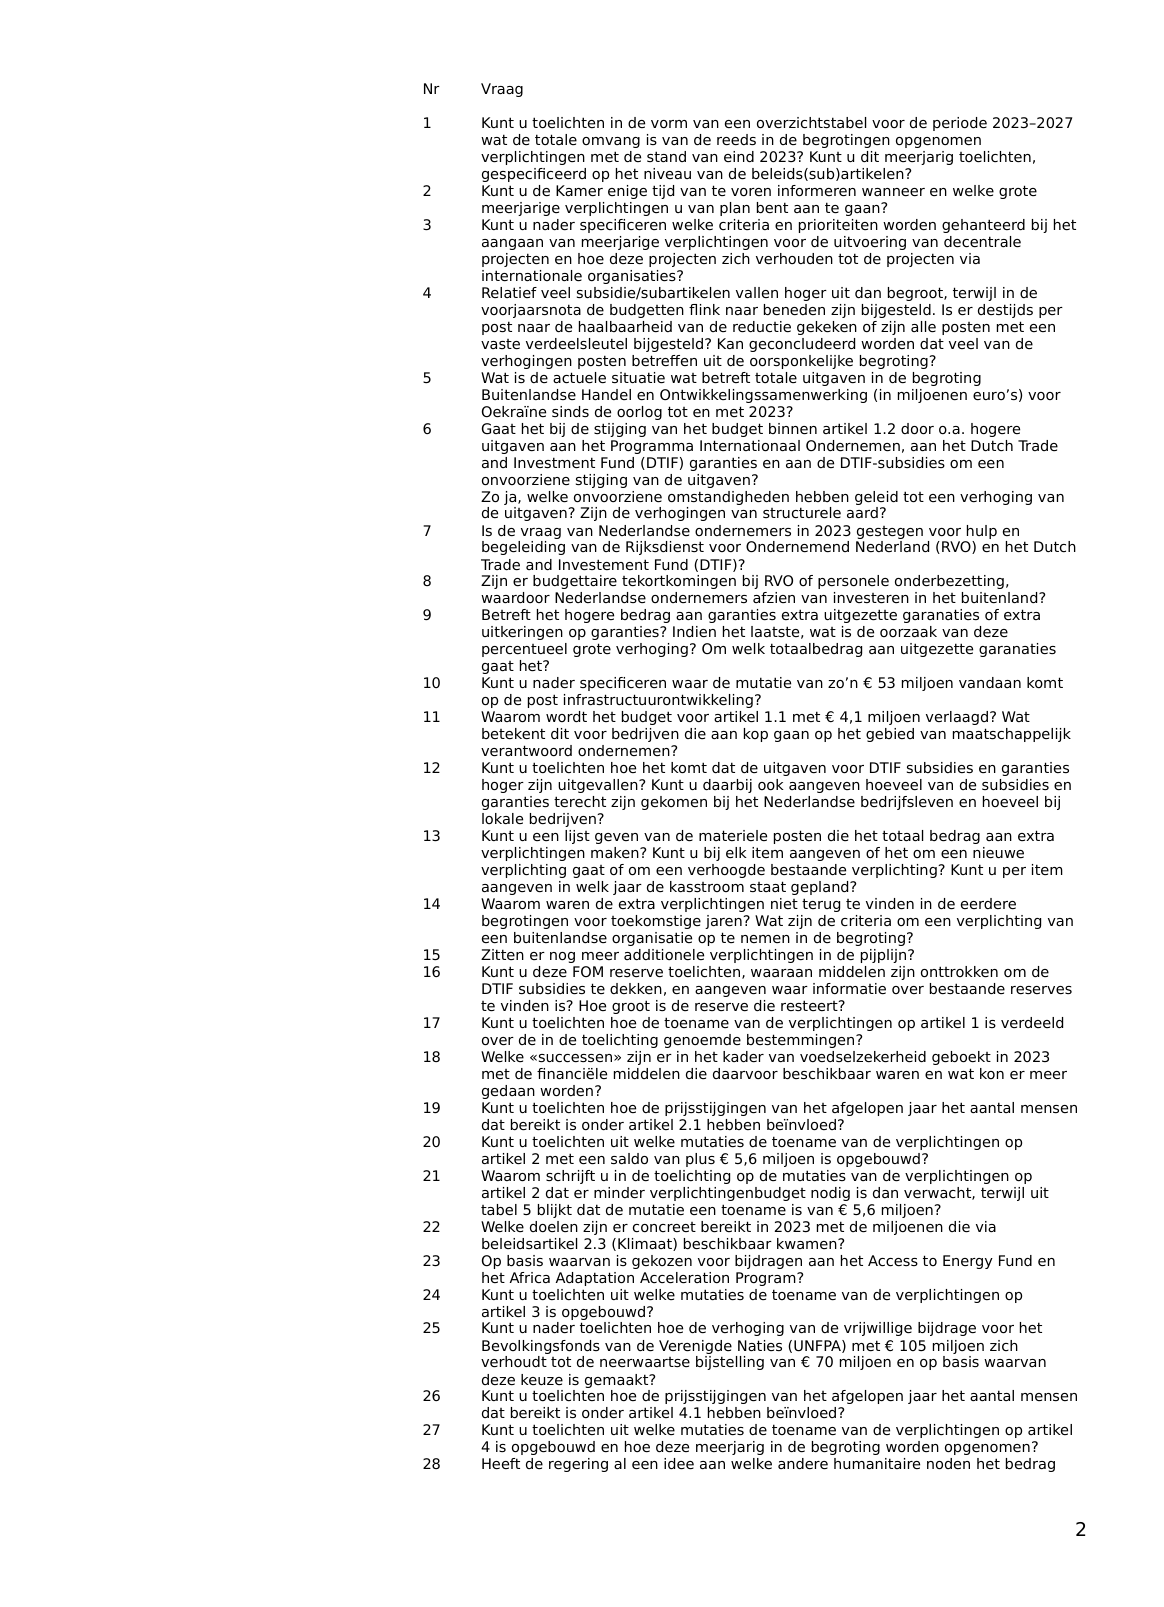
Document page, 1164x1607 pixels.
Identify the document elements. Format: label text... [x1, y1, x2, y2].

table_cell Kunt u toelichten hoe de prijsstijgingen van het afgelopen jaar het aantal mensen dat bereikt is onder artikel 2.1 hebben beïnvloed? [475, 1100, 1087, 1134]
table_cell Betreft het hogere bedrag aan garanties extra uitgezette garanaties of extra uitkeringen op garanties? Indien het laatste, wat is de oorzaak van deze percentueel grote verhoging? Om welk totaalbedrag aan uitgezette garanaties gaat het? [475, 607, 1087, 675]
table_cell Kunt u nader specificeren waar de mutatie van zo’n € 53 miljoen vandaan komt op de post infrastructuurontwikkeling? [475, 675, 1087, 709]
table_cell Kunt u toelichten in de vorm van een overzichtstabel voor de periode 2023–2027 wat de totale omvang is van de reeds in de begrotingen opgenomen verplichtingen met de stand van eind 2023? Kunt u dit meerjarig toelichten, gespecificeerd op het niveau van de beleids(sub)artikelen? [475, 115, 1087, 183]
table_cell 12 [422, 760, 475, 828]
table_cell Kunt u de Kamer enige tijd van te voren informeren wanneer en welke grote meerjarige verplichtingen u van plan bent aan te gaan? [475, 183, 1087, 217]
table_cell 7 [422, 523, 475, 573]
table_cell Op basis waarvan is gekozen voor bijdragen aan het Access to Energy Fund en het Africa Adaptation Acceleration Program? [475, 1253, 1087, 1286]
table_header Vraag [475, 81, 1087, 98]
table_cell Kunt u toelichten uit welke mutaties de toename van de verplichtingen op artikel 2 met een saldo van plus € 5,6 miljoen is opgebouwd? [475, 1134, 1087, 1168]
table_cell Kunt u toelichten hoe de prijsstijgingen van het afgelopen jaar het aantal mensen dat bereikt is onder artikel 4.1 hebben beïnvloed? [475, 1388, 1087, 1422]
table_cell 4 [422, 285, 475, 369]
table_cell 20 [422, 1134, 475, 1168]
table_cell Welke doelen zijn er concreet bereikt in 2023 met de miljoenen die via beleidsartikel 2.3 (Klimaat) beschikbaar kwamen? [475, 1219, 1087, 1252]
table_cell [475, 98, 1087, 115]
table_cell Kunt u toelichten hoe het komt dat de uitgaven voor DTIF subsidies en garanties hoger zijn uitgevallen? Kunt u daarbij ook aangeven hoeveel van de subsidies en garanties terecht zijn gekomen bij het Nederlandse bedrijfsleven en hoeveel bij lokale bedrijven? [475, 760, 1087, 828]
table_cell 15 [422, 947, 475, 964]
table_cell 28 [422, 1456, 475, 1473]
table_cell 9 [422, 607, 475, 675]
table_cell 19 [422, 1100, 475, 1134]
table_header Nr [422, 81, 475, 98]
table_cell 13 [422, 828, 475, 896]
table_cell Kunt u nader toelichten hoe de verhoging van de vrijwillige bijdrage voor het Bevolkingsfonds van de Verenigde Naties (UNFPA) met € 105 miljoen zich verhoudt tot de neerwaartse bijstelling van € 70 miljoen en op basis waarvan deze keuze is gemaakt? [475, 1320, 1087, 1388]
table_cell 3 [422, 217, 475, 285]
table_cell 14 [422, 896, 475, 947]
table_cell 18 [422, 1049, 475, 1100]
table_cell Gaat het bij de stijging van het budget binnen artikel 1.2 door o.a. hogere uitgaven aan het Programma Internationaal Ondernemen, aan het Dutch Trade and Investment Fund (DTIF) garanties en aan de DTIF-subsidies om een onvoorziene stijging van de uitgaven? Zo ja, welke onvoorziene omstandigheden hebben geleid tot een verhoging van de uitgaven? Zijn de verhogingen van structurele aard? [475, 421, 1087, 522]
table_cell 16 [422, 964, 475, 1015]
table_cell Kunt u toelichten uit welke mutaties de toename van de verplichtingen op artikel 3 is opgebouwd? [475, 1286, 1087, 1320]
table_cell Kunt u toelichten uit welke mutaties de toename van de verplichtingen op artikel 4 is opgebouwd en hoe deze meerjarig in de begroting worden opgenomen? [475, 1422, 1087, 1456]
table_cell 24 [422, 1286, 475, 1320]
table_cell Welke «successen» zijn er in het kader van voedselzekerheid geboekt in 2023 met de financiële middelen die daarvoor beschikbaar waren en wat kon er meer gedaan worden? [475, 1049, 1087, 1100]
table_cell 22 [422, 1219, 475, 1252]
table_cell Kunt u nader specificeren welke criteria en prioriteiten worden gehanteerd bij het aangaan van meerjarige verplichtingen voor de uitvoering van decentrale projecten en hoe deze projecten zich verhouden tot de projecten via internationale organisaties? [475, 217, 1087, 285]
table_cell Waarom wordt het budget voor artikel 1.1 met € 4,1 miljoen verlaagd? Wat betekent dit voor bedrijven die aan kop gaan op het gebied van maatschappelijk verantwoord ondernemen? [475, 709, 1087, 760]
table_cell [422, 98, 475, 115]
table_cell 6 [422, 421, 475, 522]
table_cell 25 [422, 1320, 475, 1388]
table_cell Waarom waren de extra verplichtingen niet terug te vinden in de eerdere begrotingen voor toekomstige jaren? Wat zijn de criteria om een verplichting van een buitenlandse organisatie op te nemen in de begroting? [475, 896, 1087, 947]
table_cell Is de vraag van Nederlandse ondernemers in 2023 gestegen voor hulp en begeleiding van de Rijksdienst voor Ondernemend Nederland (RVO) en het Dutch Trade and Investement Fund (DTIF)? [475, 523, 1087, 573]
table_cell 2 [422, 183, 475, 217]
table_cell 27 [422, 1422, 475, 1456]
table_cell Zitten er nog meer additionele verplichtingen in de pijplijn? [475, 947, 1087, 964]
table_cell 5 [422, 370, 475, 421]
table_cell 1 [422, 115, 475, 183]
table_cell 11 [422, 709, 475, 760]
table_cell 17 [422, 1015, 475, 1049]
table_cell 10 [422, 675, 475, 709]
table_cell 21 [422, 1168, 475, 1218]
table_cell 26 [422, 1388, 475, 1422]
table_cell Waarom schrijft u in de toelichting op de mutaties van de verplichtingen op artikel 2 dat er minder verplichtingenbudget nodig is dan verwacht, terwijl uit tabel 5 blijkt dat de mutatie een toename is van € 5,6 miljoen? [475, 1168, 1087, 1218]
table_cell 23 [422, 1253, 475, 1286]
table_cell Zijn er budgettaire tekortkomingen bij RVO of personele onderbezetting, waardoor Nederlandse ondernemers afzien van investeren in het buitenland? [475, 573, 1087, 607]
table_cell Kunt u een lijst geven van de materiele posten die het totaal bedrag aan extra verplichtingen maken? Kunt u bij elk item aangeven of het om een nieuwe verplichting gaat of om een verhoogde bestaande verplichting? Kunt u per item aangeven in welk jaar de kasstroom staat gepland? [475, 828, 1087, 896]
table_cell 8 [422, 573, 475, 607]
table_cell Heeft de regering al een idee aan welke andere humanitaire noden het bedrag [475, 1456, 1087, 1473]
table_cell Kunt u toelichten hoe de toename van de verplichtingen op artikel 1 is verdeeld over de in de toelichting genoemde bestemmingen? [475, 1015, 1087, 1049]
table_cell Wat is de actuele situatie wat betreft totale uitgaven in de begroting Buitenlandse Handel en Ontwikkelingssamenwerking (in miljoenen euro’s) voor Oekraïne sinds de oorlog tot en met 2023? [475, 370, 1087, 421]
table_cell Relatief veel subsidie/subartikelen vallen hoger uit dan begroot, terwijl in de voorjaarsnota de budgetten flink naar beneden zijn bijgesteld. Is er destijds per post naar de haalbaarheid van de reductie gekeken of zijn alle posten met een vaste verdeelsleutel bijgesteld? Kan geconcludeerd worden dat veel van de verhogingen posten betreffen uit de oorsponkelijke begroting? [475, 285, 1087, 369]
table_cell Kunt u deze FOM reserve toelichten, waaraan middelen zijn onttrokken om de DTIF subsidies te dekken, en aangeven waar informatie over bestaande reserves te vinden is? Hoe groot is de reserve die resteert? [475, 964, 1087, 1015]
